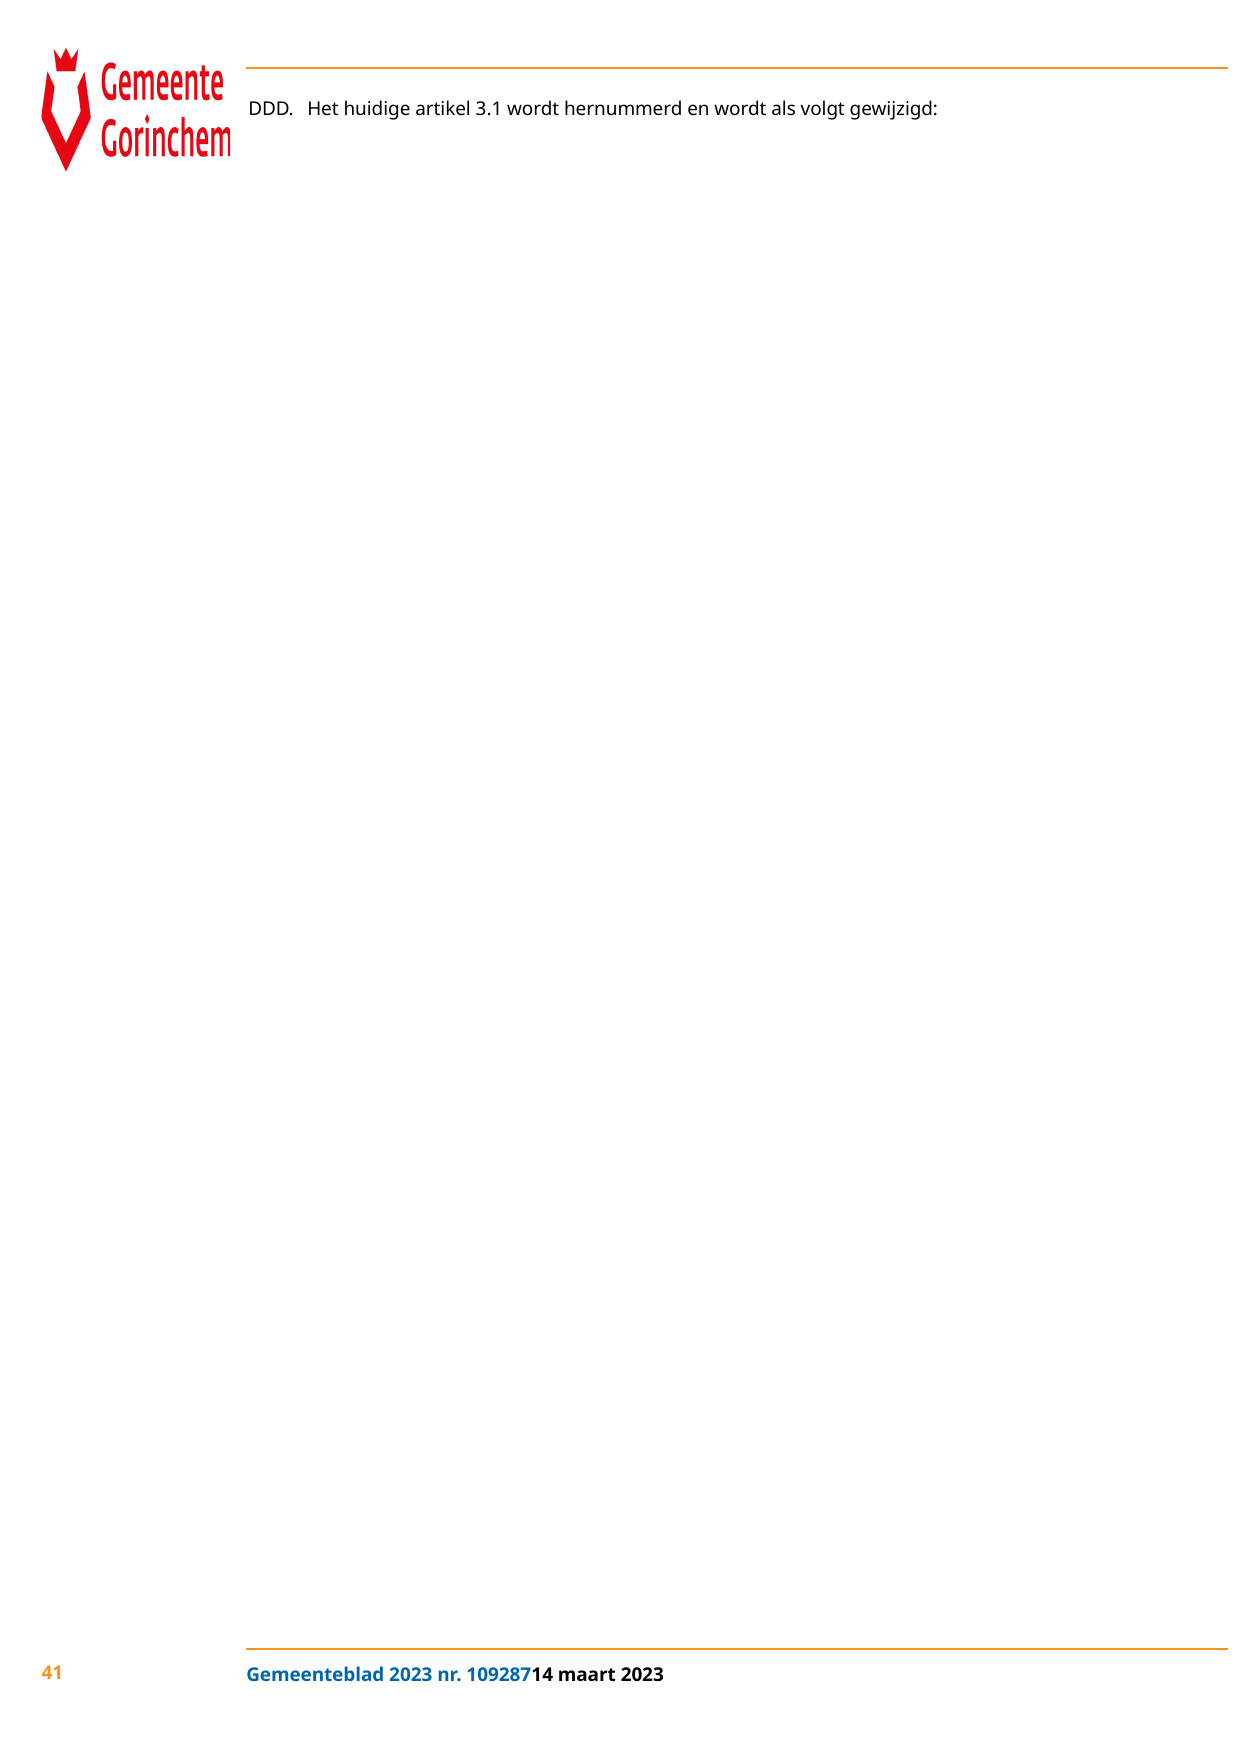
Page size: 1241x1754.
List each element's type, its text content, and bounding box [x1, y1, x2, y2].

picture [41, 47, 231, 172]
list Het huidige artikel 3.1 wordt hernummerd en wordt als volgt gewijzigd: [248, 95, 1152, 121]
